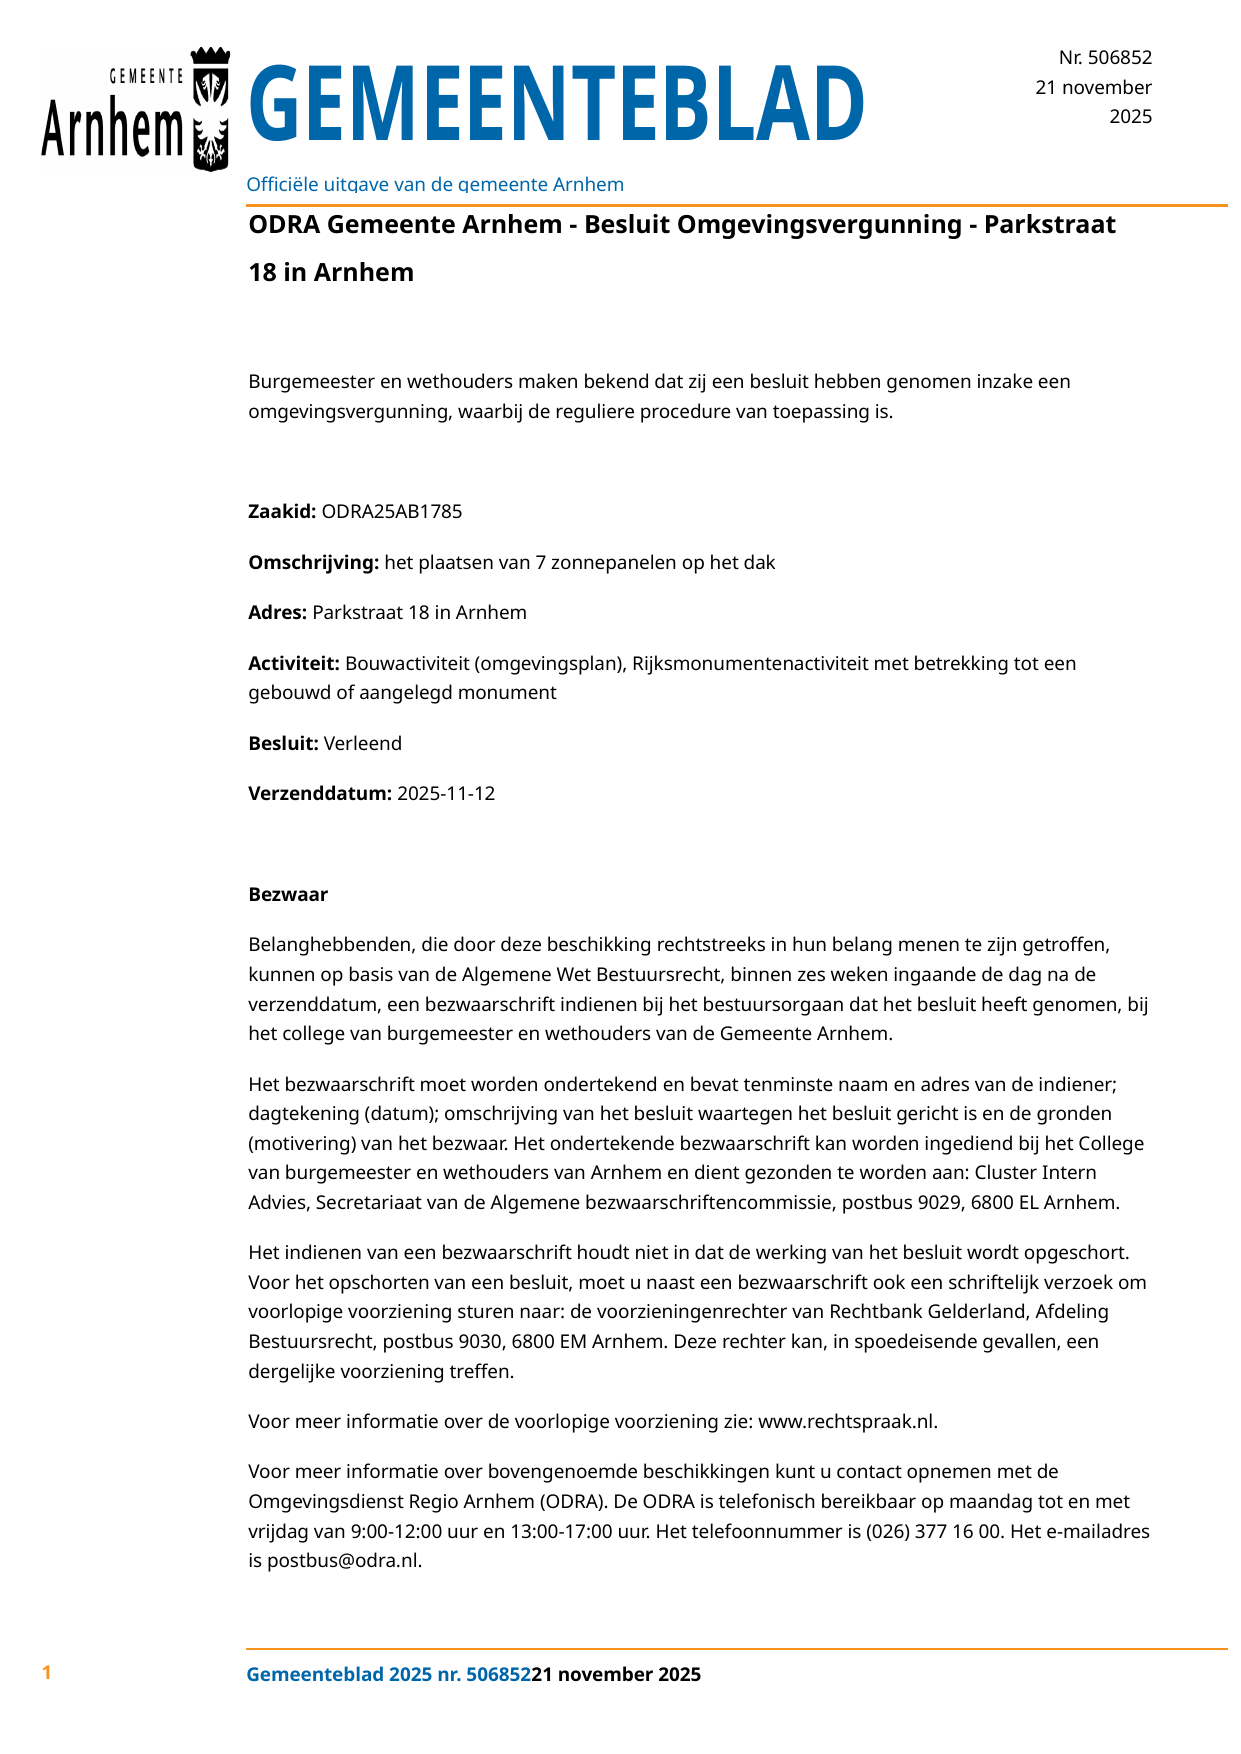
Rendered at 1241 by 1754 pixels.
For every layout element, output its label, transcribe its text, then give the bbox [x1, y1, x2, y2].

text Het indienen van een bezwaarschrift houdt niet in dat de werking van het besluit wordt opgeschort. Voor het opschorten van een besluit, moet u naast een bezwaarschrift ook een schriftelijk verzoek om voorlopige voorziening sturen naar: de voorzieningenrechter van Rechtbank Gelderland, Afdeling Bestuursrecht, postbus 9030, 6800 EM Arnhem. Deze rechter kan, in spoedeisende gevallen, een dergelijke voorziening treffen. [248, 1239, 1152, 1384]
text Besluit: Verleend [248, 730, 1152, 756]
text ODRA Gemeente Arnhem - Besluit Omgevingsvergunning - Parkstraat 18 in Arnhem [248, 207, 1152, 288]
text Burgemeester en wethouders maken bekend dat zij een besluit hebben genomen inzake een omgevingsvergunning, waarbij de reguliere procedure van toepassing is. [248, 368, 1152, 424]
text Bezwaar [248, 881, 1152, 907]
text Voor meer informatie over bovengenoemde beschikkingen kunt u contact opnemen met de Omgevingsdienst Regio Arnhem (ODRA). De ODRA is telefonisch bereikbaar op maandag tot en met vrijdag van 9:00-12:00 uur en 13:00-17:00 uur. Het telefoonnummer is (026) 377 16 00. Het e-mailadres is postbus@odra.nl. [248, 1459, 1152, 1573]
text Het bezwaarschrift moet worden ondertekend en bevat tenminste naam en adres van de indiener; dagtekening (datum); omschrijving van het besluit waartegen het besluit gericht is en de gronden (motivering) van het bezwaar. Het ondertekende bezwaarschrift kan worden ingediend bij het College van burgemeester en wethouders van Arnhem en dient gezonden te worden aan: Cluster Intern Advies, Secretariaat van de Algemene bezwaarschriftencommissie, postbus 9029, 6800 EL Arnhem. [248, 1071, 1152, 1215]
picture [41, 47, 231, 172]
text Voor meer informatie over de voorlopige voorziening zie: www.rechtspraak.nl. [248, 1408, 1152, 1434]
text Adres: Parkstraat 18 in Arnhem [248, 599, 1152, 625]
text Activiteit: Bouwactiviteit (omgevingsplan), Rijksmonumentenactiviteit met betrekking tot een gebouwd of aangelegd monument [248, 650, 1152, 705]
text Omschrijving: het plaatsen van 7 zonnepanelen op het dak [248, 549, 1152, 575]
text Zaakid: ODRA25AB1785 [248, 499, 1152, 524]
text Belanghebbenden, die door deze beschikking rechtstreeks in hun belang menen te zijn getroffen, kunnen op basis van de Algemene Wet Bestuursrecht, binnen zes weken ingaande de dag na de verzenddatum, een bezwaarschrift indienen bij het bestuursorgaan dat het besluit heeft genomen, bij het college van burgemeester en wethouders van de Gemeente Arnhem. [248, 932, 1152, 1046]
text Verzenddatum: 2025-11-12 [248, 780, 1152, 806]
